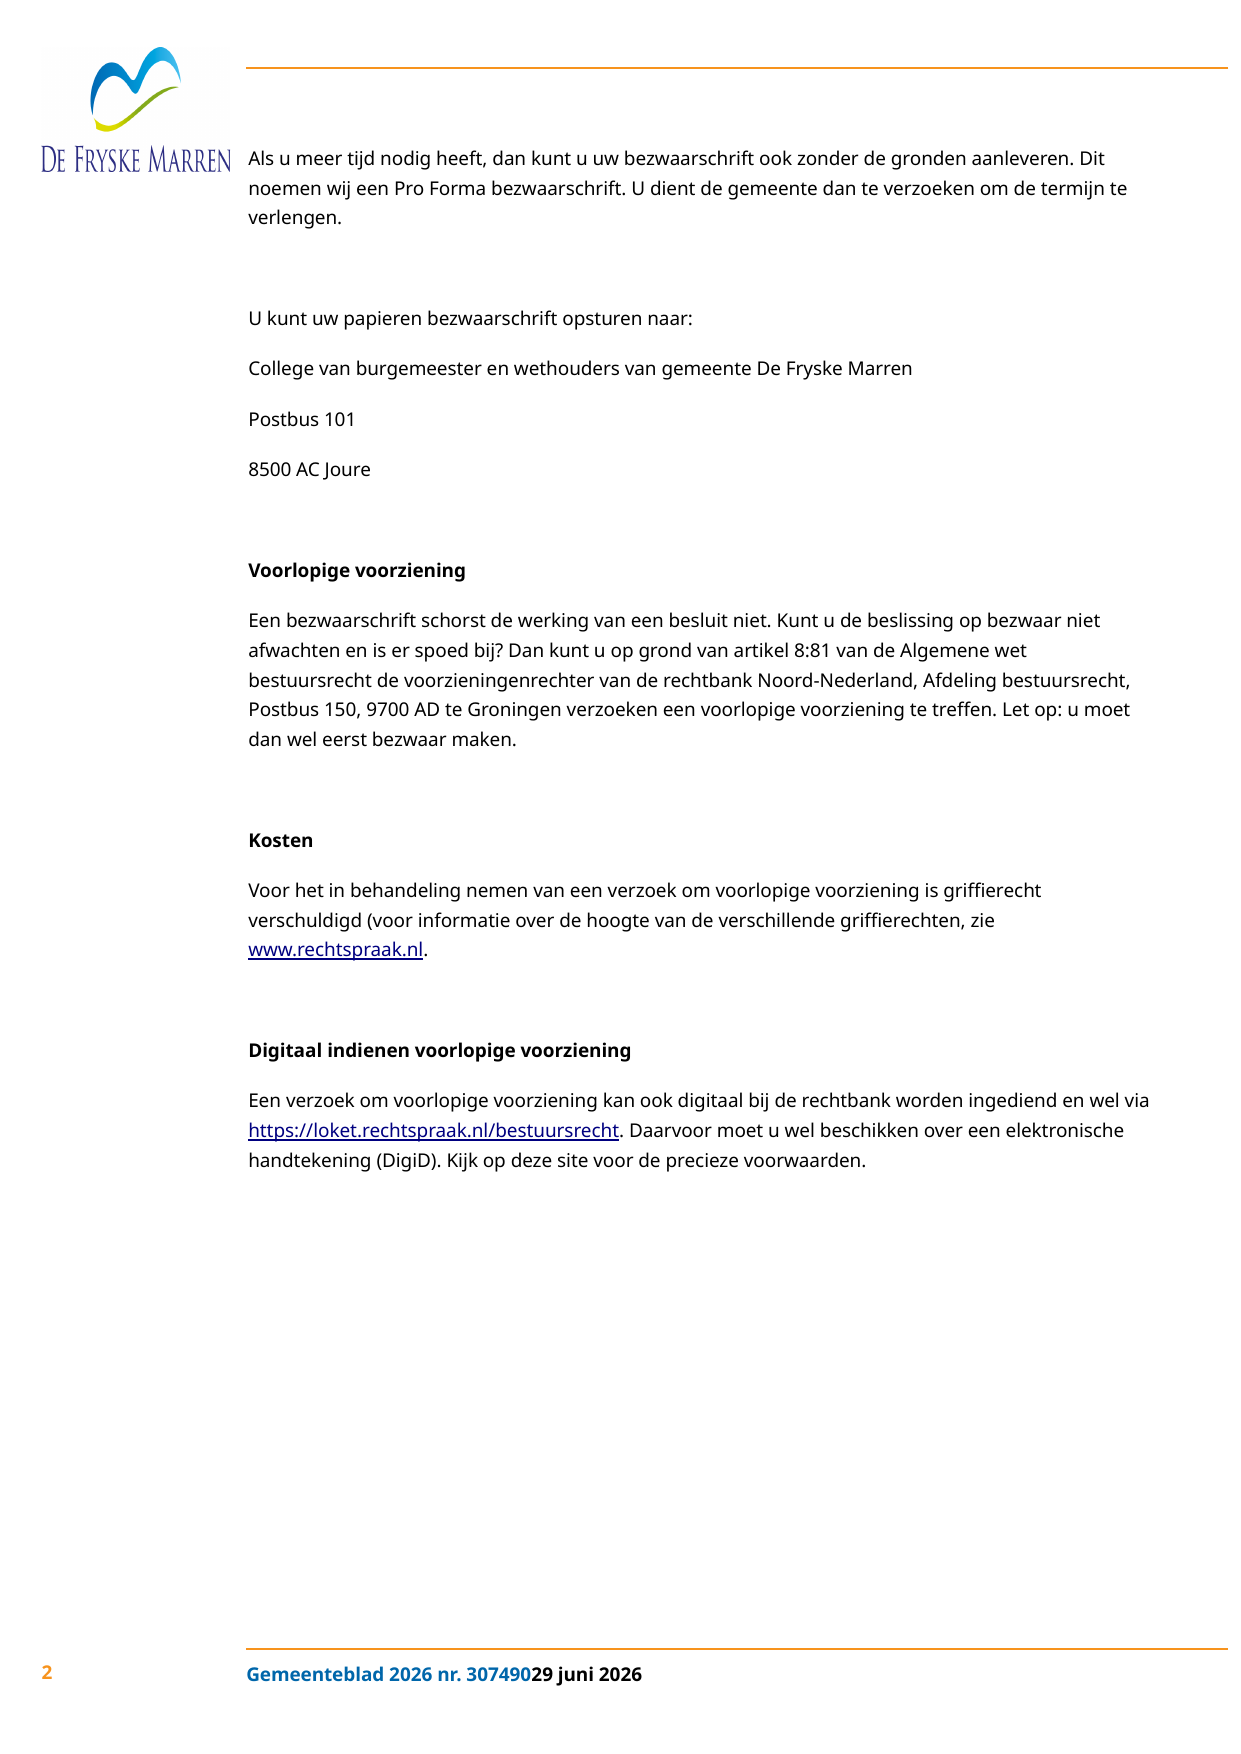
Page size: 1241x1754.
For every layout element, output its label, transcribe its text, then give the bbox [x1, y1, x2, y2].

text Voor het in behandeling nemen van een verzoek om voorlopige voorziening is griffierecht verschuldigd (voor informatie over de hoogte van de verschillende griffierechten, zie www.rechtspraak.nl. [248, 877, 1152, 962]
text Als u meer tijd nodig heeft, dan kunt u uw bezwaarschrift ook zonder de gronden aanleveren. Dit noemen wij een Pro Forma bezwaarschrift. U dient de gemeente dan te verzoeken om de termijn te verlengen. [248, 145, 1152, 230]
text College van burgemeester en wethouders van gemeente De Fryske Marren [248, 356, 1152, 381]
text Een bezwaarschrift schorst de werking van een besluit niet. Kunt u de beslissing op bezwaar niet afwachten en is er spoed bij? Dan kunt u op grond van artikel 8:81 van de Algemene wet bestuursrecht de voorzieningenrechter van de rechtbank Noord-Nederland, Afdeling bestuursrecht, Postbus 150, 9700 AD te Groningen verzoeken een voorlopige voorziening te treffen. Let op: u moet dan wel eerst bezwaar maken. [248, 608, 1152, 752]
picture [41, 47, 231, 172]
text Postbus 101 [248, 406, 1152, 432]
text U kunt uw papieren bezwaarschrift opsturen naar: [248, 305, 1152, 331]
text 8500 AC Joure [248, 456, 1152, 482]
text Voorlopige voorziening [248, 557, 1152, 583]
text Kosten [248, 827, 1152, 853]
text Een verzoek om voorlopige voorziening kan ook digitaal bij de rechtbank worden ingediend en wel via https://loket.rechtspraak.nl/bestuursrecht. Daarvoor moet u wel beschikken over een elektronische handtekening (DigiD). Kijk op deze site voor de precieze voorwaarden. [248, 1088, 1152, 1173]
text Digitaal indienen voorlopige voorziening [248, 1037, 1152, 1063]
